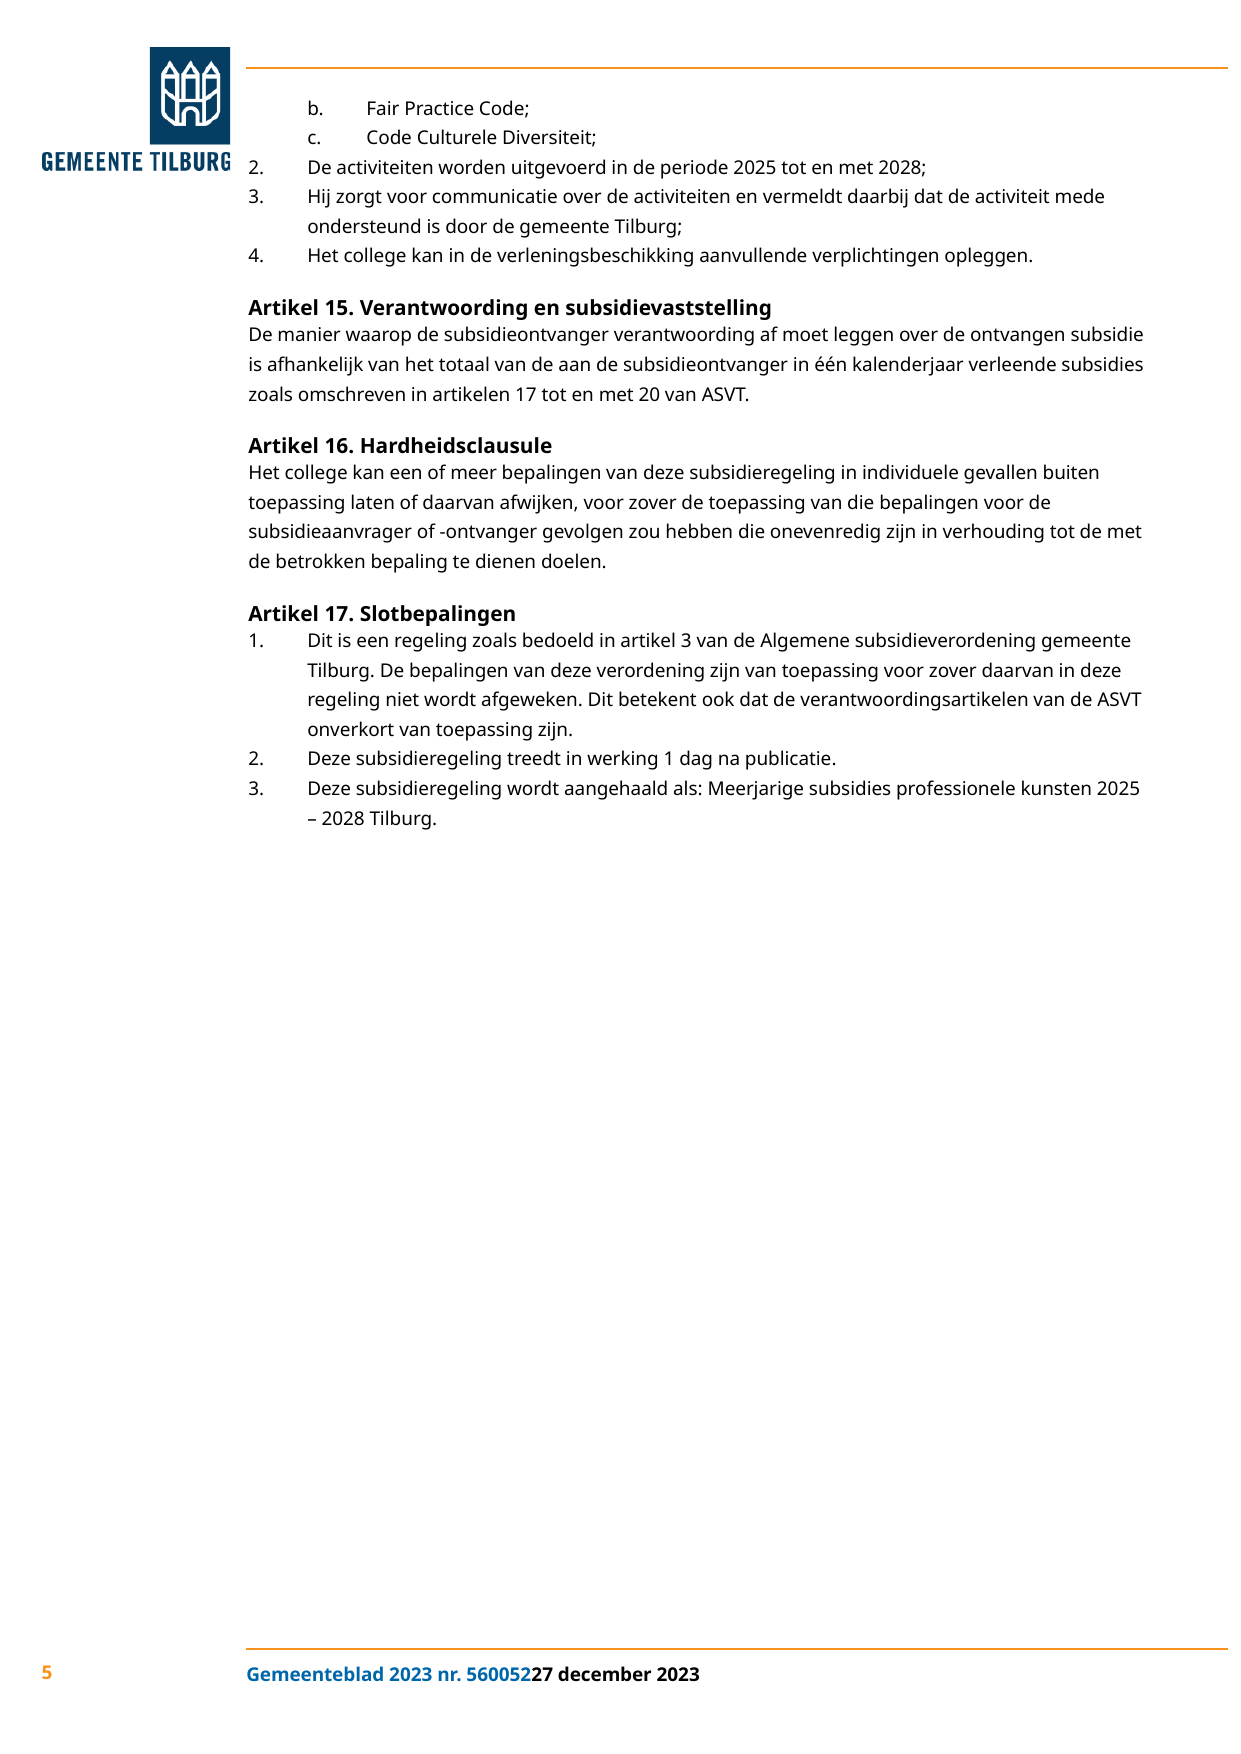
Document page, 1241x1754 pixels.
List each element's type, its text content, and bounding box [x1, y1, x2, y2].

list Fair Practice Code; [307, 95, 1152, 121]
list Dit is een regeling zoals bedoeld in artikel 3 van de Algemene subsidieverordening gemeente Tilburg. De bepalingen van deze verordening zijn van toepassing voor zover daarvan in deze regeling niet wordt afgeweken. Dit betekent ook dat de verantwoordingsartikelen van de ASVT onverkort van toepassing zijn. [248, 627, 1152, 742]
list De activiteiten worden uitgevoerd in de periode 2025 tot en met 2028; [248, 154, 1152, 180]
text Het college kan een of meer bepalingen van deze subsidieregeling in individuele gevallen buiten toepassing laten of daarvan afwijken, voor zover de toepassing van die bepalingen voor de subsidieaanvrager of -ontvanger gevolgen zou hebben die onevenredig zijn in verhouding tot de met de betrokken bepaling te dienen doelen. [248, 459, 1152, 574]
list Hij zorgt voor communicatie over de activiteiten en vermeldt daarbij dat de activiteit mede ondersteund is door de gemeente Tilburg; [248, 183, 1152, 239]
picture [41, 47, 231, 172]
text Artikel 16. Hardheidsclausule [248, 431, 1152, 459]
list Deze subsidieregeling wordt aangehaald als: Meerjarige subsidies professionele kunsten 2025 – 2028 Tilburg. [248, 775, 1152, 830]
text Artikel 17. Slotbepalingen [248, 599, 1152, 627]
list Deze subsidieregeling treedt in werking 1 dag na publicatie. [248, 746, 1152, 771]
list Code Culturele Diversiteit; [307, 124, 1152, 150]
text Artikel 15. Verantwoording en subsidievaststelling [248, 293, 1152, 322]
list Het college kan in de verleningsbeschikking aanvullende verplichtingen opleggen. [248, 243, 1152, 268]
text De manier waarop de subsidieontvanger verantwoording af moet leggen over de ontvangen subsidie is afhankelijk van het totaal van de aan de subsidieontvanger in één kalenderjaar verleende subsidies zoals omschreven in artikelen 17 tot en met 20 van ASVT. [248, 322, 1152, 406]
